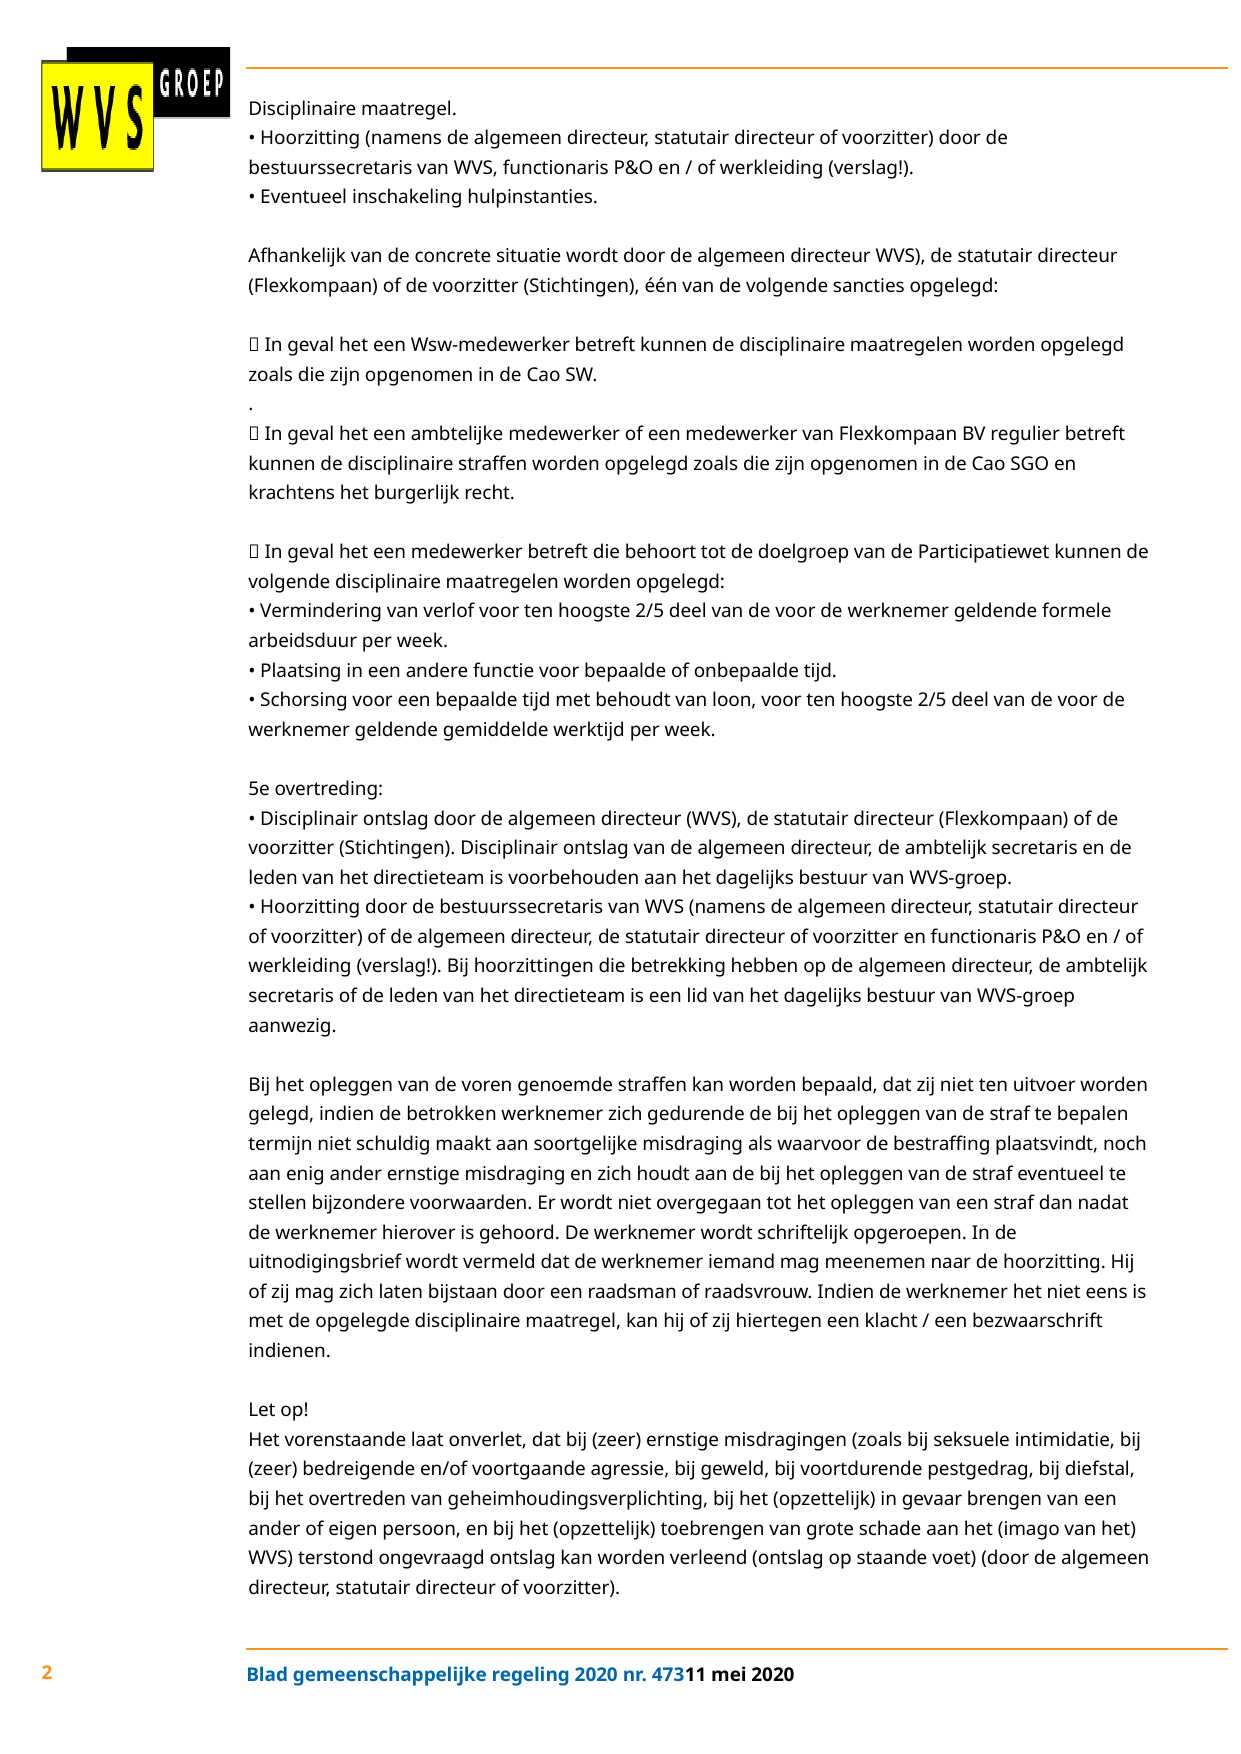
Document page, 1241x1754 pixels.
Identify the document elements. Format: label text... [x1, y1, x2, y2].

text • Schorsing voor een bepaalde tijd met behoudt van loon, voor ten hoogste 2/5 deel van de voor de werknemer geldende gemiddelde werktijd per week. [248, 686, 1152, 742]
text  In geval het een ambtelijke medewerker of een medewerker van Flexkompaan BV regulier betreft kunnen de disciplinaire straffen worden opgelegd zoals die zijn opgenomen in de Cao SGO en krachtens het burgerlijk recht. [248, 420, 1152, 505]
text Het vorenstaande laat onverlet, dat bij (zeer) ernstige misdragingen (zoals bij seksuele intimidatie, bij (zeer) bedreigende en/of voortgaande agressie, bij geweld, bij voortdurende pestgedrag, bij diefstal, bij het overtreden van geheimhoudingsverplichting, bij het (opzettelijk) in gevaar brengen van een ander of eigen persoon, en bij het (opzettelijk) toebrengen van grote schade aan het (imago van het) WVS) terstond ongevraagd ontslag kan worden verleend (ontslag op staande voet) (door de algemeen directeur, statutair directeur of voorzitter). [248, 1426, 1152, 1600]
picture [41, 47, 231, 172]
text  In geval het een Wsw-medewerker betreft kunnen de disciplinaire maatregelen worden opgelegd zoals die zijn opgenomen in de Cao SW. [248, 331, 1152, 387]
text Disciplinaire maatregel. [248, 95, 1152, 121]
text • Eventueel inschakeling hulpinstanties. [248, 183, 1152, 209]
text 5e overtreding: [248, 775, 1152, 801]
text Bij het opleggen van de voren genoemde straffen kan worden bepaald, dat zij niet ten uitvoer worden gelegd, indien de betrokken werknemer zich gedurende de bij het opleggen van de straf te bepalen termijn niet schuldig maakt aan soortgelijke misdraging als waarvoor de bestraffing plaatsvindt, noch aan enig ander ernstige misdraging en zich houdt aan de bij het opleggen van de straf eventueel te stellen bijzondere voorwaarden. Er wordt niet overgegaan tot het opleggen van een straf dan nadat de werknemer hierover is gehoord. De werknemer wordt schriftelijk opgeroepen. In de uitnodigingsbrief wordt vermeld dat de werknemer iemand mag meenemen naar de hoorzitting. Hij of zij mag zich laten bijstaan door een raadsman of raadsvrouw. Indien de werknemer het niet eens is met de opgelegde disciplinaire maatregel, kan hij of zij hiertegen een klacht / een bezwaarschrift indienen. [248, 1071, 1152, 1363]
text Let op! [248, 1396, 1152, 1422]
text  In geval het een medewerker betreft die behoort tot de doelgroep van de Participatiewet kunnen de volgende disciplinaire maatregelen worden opgelegd: [248, 538, 1152, 594]
text • Disciplinair ontslag door de algemeen directeur (WVS), de statutair directeur (Flexkompaan) of de voorzitter (Stichtingen). Disciplinair ontslag van de algemeen directeur, de ambtelijk secretaris en de leden van het directieteam is voorbehouden aan het dagelijks bestuur van WVS-groep. [248, 805, 1152, 890]
text Afhankelijk van de concrete situatie wordt door de algemeen directeur WVS), de statutair directeur (Flexkompaan) of de voorzitter (Stichtingen), één van de volgende sancties opgelegd: [248, 243, 1152, 298]
text • Hoorzitting door de bestuurssecretaris van WVS (namens de algemeen directeur, statutair directeur of voorzitter) of de algemeen directeur, de statutair directeur of voorzitter en functionaris P&O en / of werkleiding (verslag!). Bij hoorzittingen die betrekking hebben op de algemeen directeur, de ambtelijk secretaris of de leden van het directieteam is een lid van het dagelijks bestuur van WVS-groep aanwezig. [248, 893, 1152, 1038]
text • Plaatsing in een andere functie voor bepaalde of onbepaalde tijd. [248, 657, 1152, 683]
text . [248, 391, 1152, 416]
text • Vermindering van verlof voor ten hoogste 2/5 deel van de voor de werknemer geldende formele arbeidsduur per week. [248, 598, 1152, 653]
text • Hoorzitting (namens de algemeen directeur, statutair directeur of voorzitter) door de bestuurssecretaris van WVS, functionaris P&O en / of werkleiding (verslag!). [248, 124, 1152, 180]
